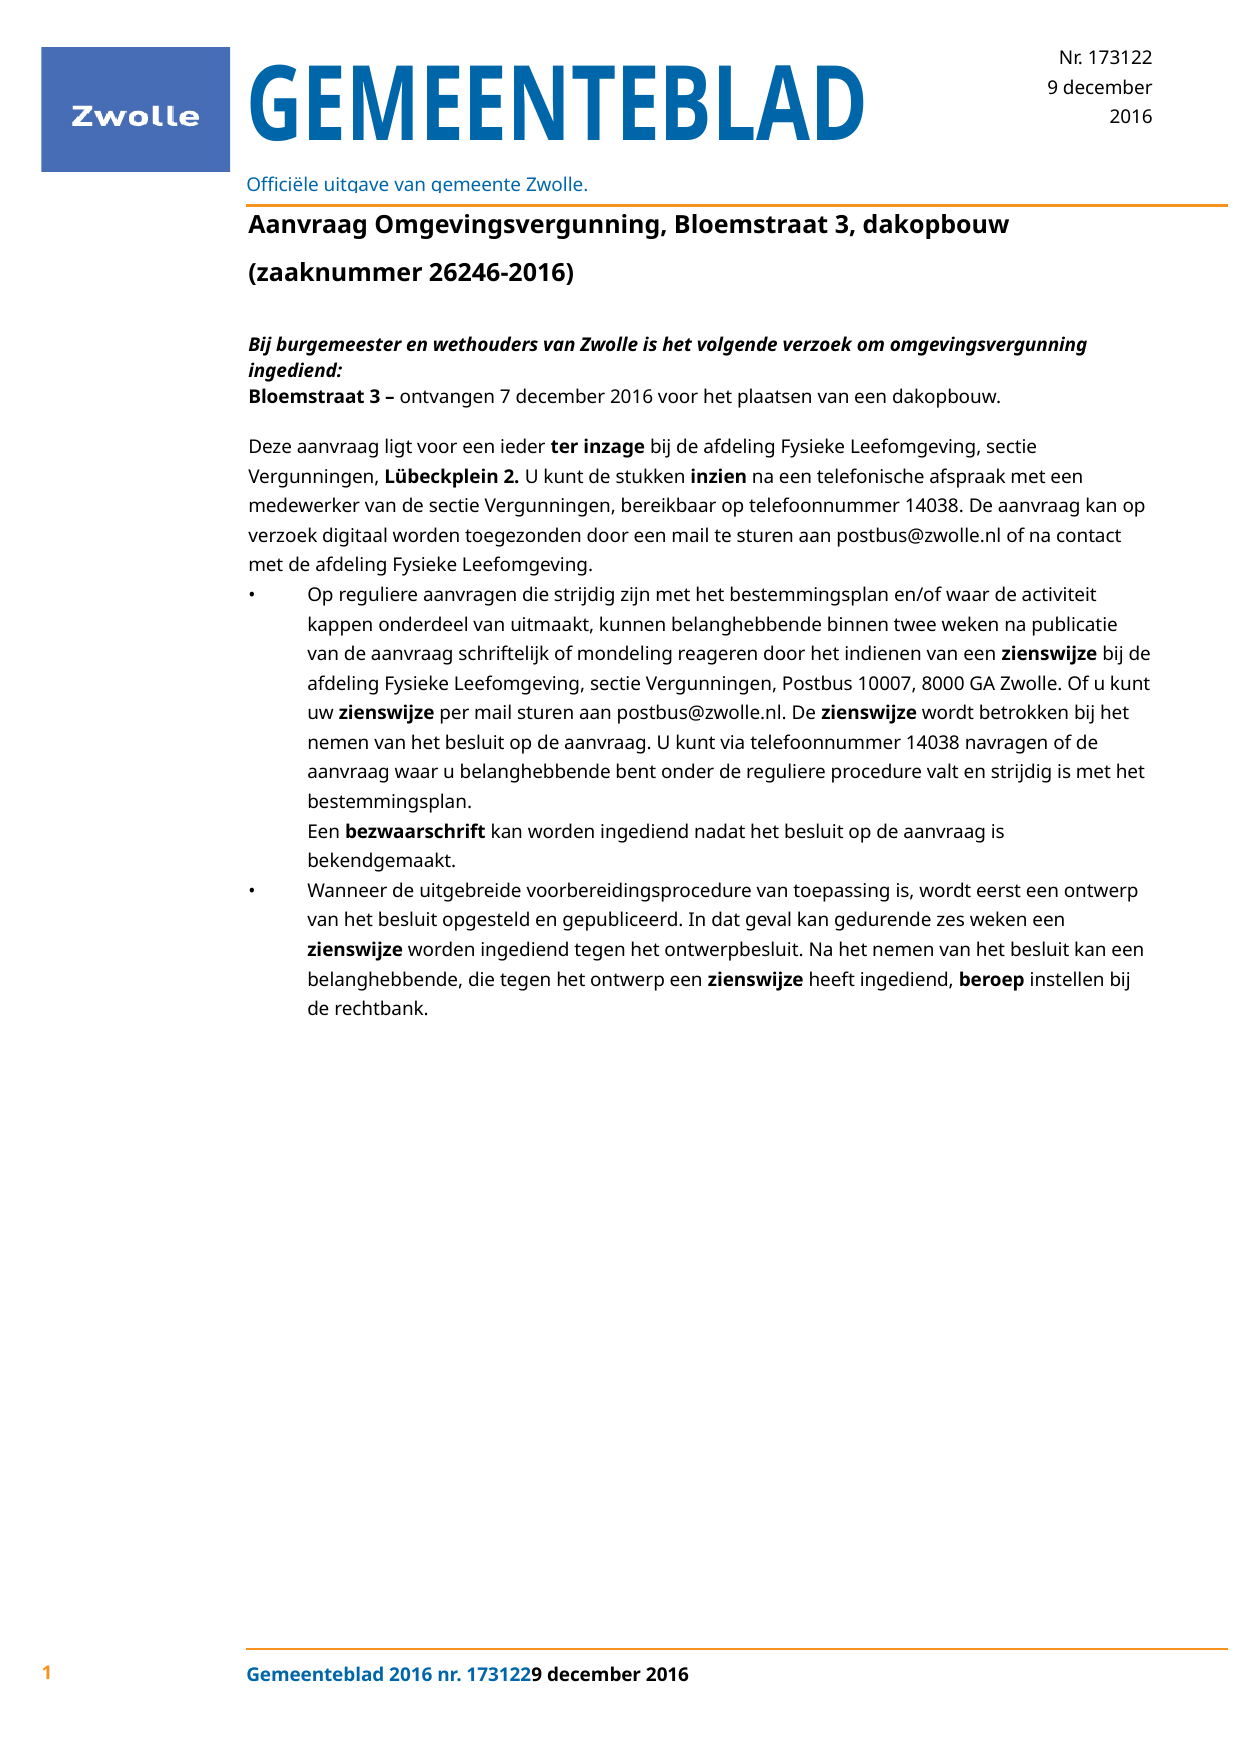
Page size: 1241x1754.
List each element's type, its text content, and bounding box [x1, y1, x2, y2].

text Deze aanvraag ligt voor een ieder ter inzage bij de afdeling Fysieke Leefomgeving, sectie Vergunningen, Lübeckplein 2. U kunt de stukken inzien na een telefonische afspraak met een medewerker van de sectie Vergunningen, bereikbaar op telefoonnummer 14038. De aanvraag kan op verzoek digitaal worden toegezonden door een mail te sturen aan postbus@zwolle.nl of na contact met de afdeling Fysieke Leefomgeving. [248, 433, 1152, 577]
list Een bezwaarschrift kan worden ingediend nadat het besluit op de aanvraag is bekendgemaakt. [248, 818, 1152, 873]
text Bloemstraat 3 – ontvangen 7 december 2016 voor het plaatsen van een dakopbouw. [248, 383, 1152, 409]
list Wanneer de uitgebreide voorbereidingsprocedure van toepassing is, wordt eerst een ontwerp van het besluit opgesteld en gepubliceerd. In dat geval kan gedurende zes weken een zienswijze worden ingediend tegen het ontwerpbesluit. Na het nemen van het besluit kan een belanghebbende, die tegen het ontwerp een zienswijze heeft ingediend, beroep instellen bij de rechtbank. [248, 877, 1152, 1021]
text Bij burgemeester en wethouders van Zwolle is het volgende verzoek om omgevingsvergunning ingediend: [248, 331, 1152, 383]
picture [41, 47, 231, 172]
list Op reguliere aanvragen die strijdig zijn met het bestemmingsplan en/of waar de activiteit kappen onderdeel van uitmaakt, kunnen belanghebbende binnen twee weken na publicatie van de aanvraag schriftelijk of mondeling reageren door het indienen van een zienswijze bij de afdeling Fysieke Leefomgeving, sectie Vergunningen, Postbus 10007, 8000 GA Zwolle. Of u kunt uw zienswijze per mail sturen aan postbus@zwolle.nl. De zienswijze wordt betrokken bij het nemen van het besluit op de aanvraag. U kunt via telefoonnummer 14038 navragen of de aanvraag waar u belanghebbende bent onder de reguliere procedure valt en strijdig is met het bestemmingsplan. [248, 581, 1152, 814]
text Aanvraag Omgevingsvergunning, Bloemstraat 3, dakopbouw (zaaknummer 26246-2016) [248, 207, 1152, 288]
